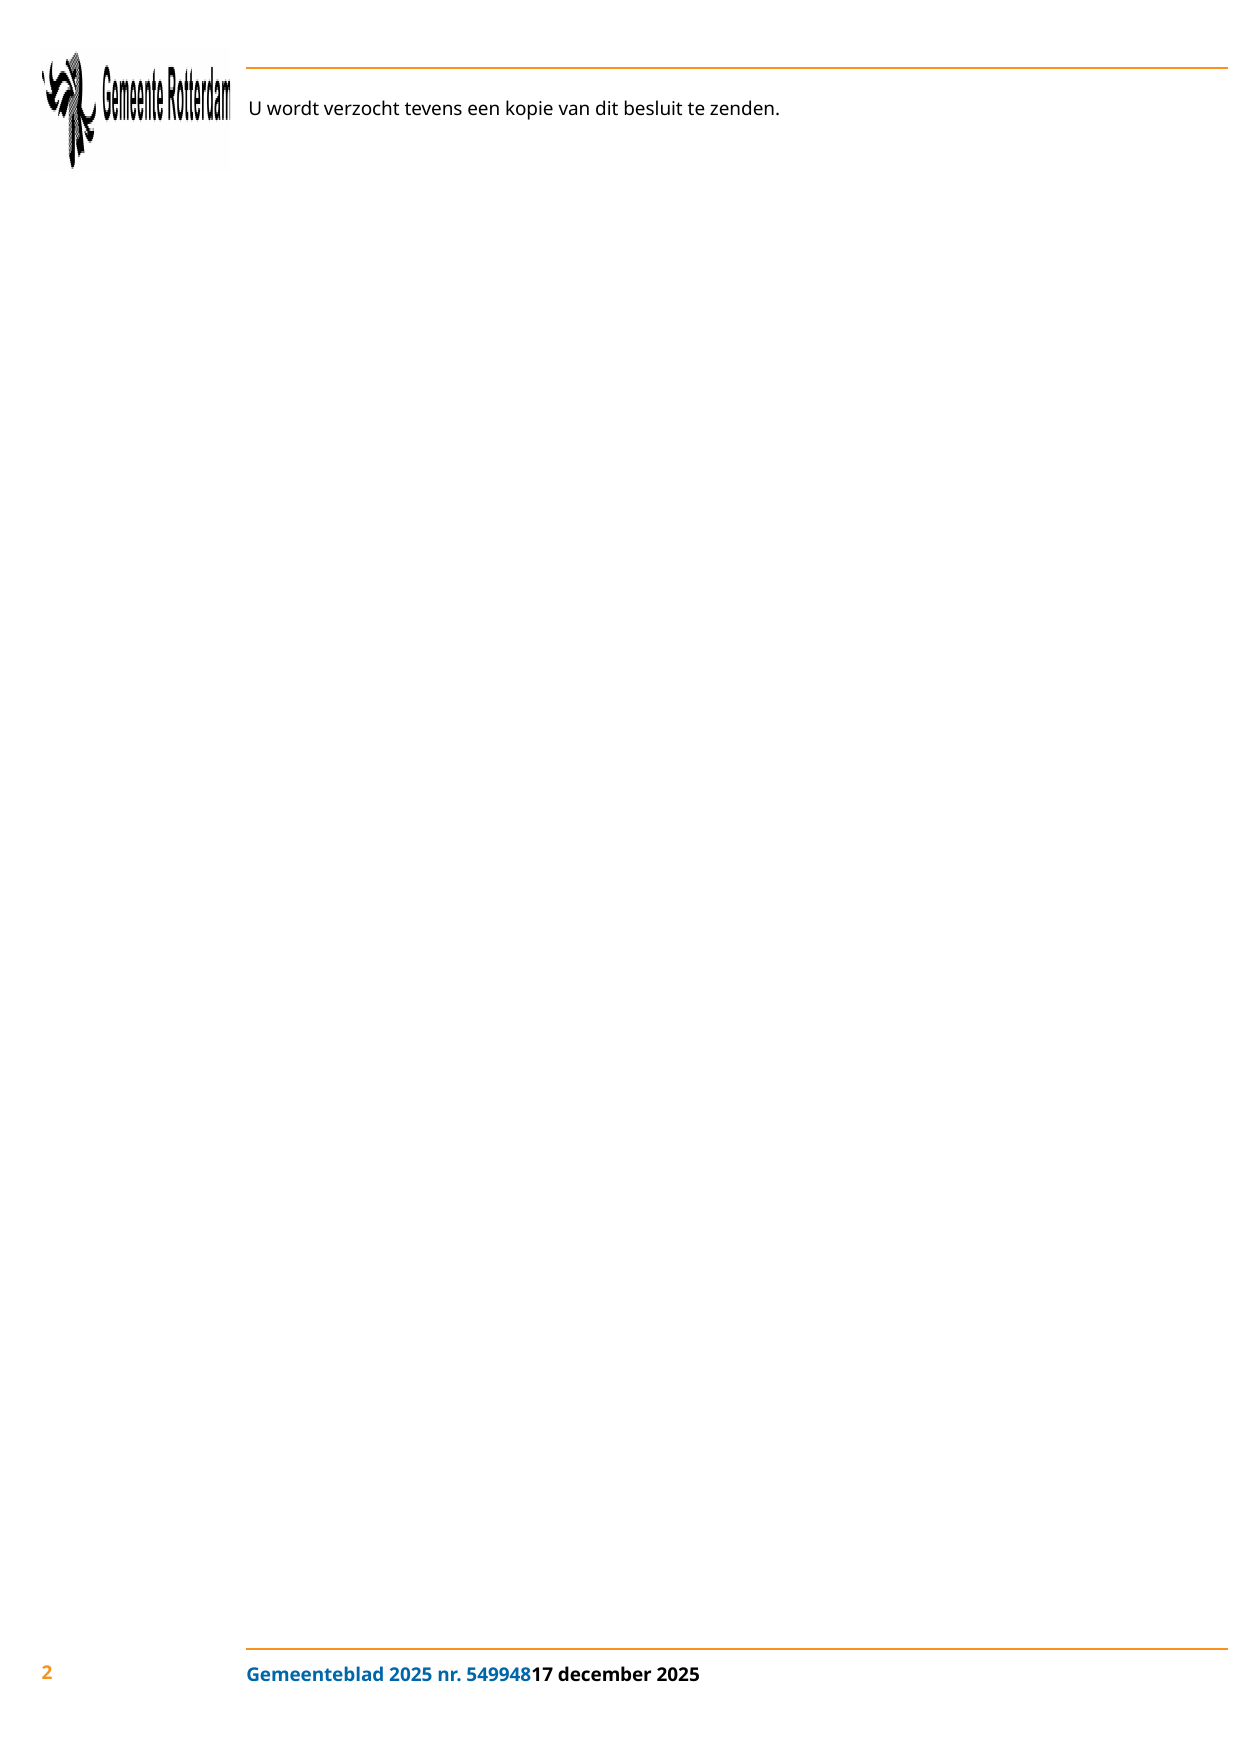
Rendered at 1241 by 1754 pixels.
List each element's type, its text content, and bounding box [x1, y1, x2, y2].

text U wordt verzocht tevens een kopie van dit besluit te zenden. [248, 95, 1152, 121]
picture [41, 47, 231, 172]
